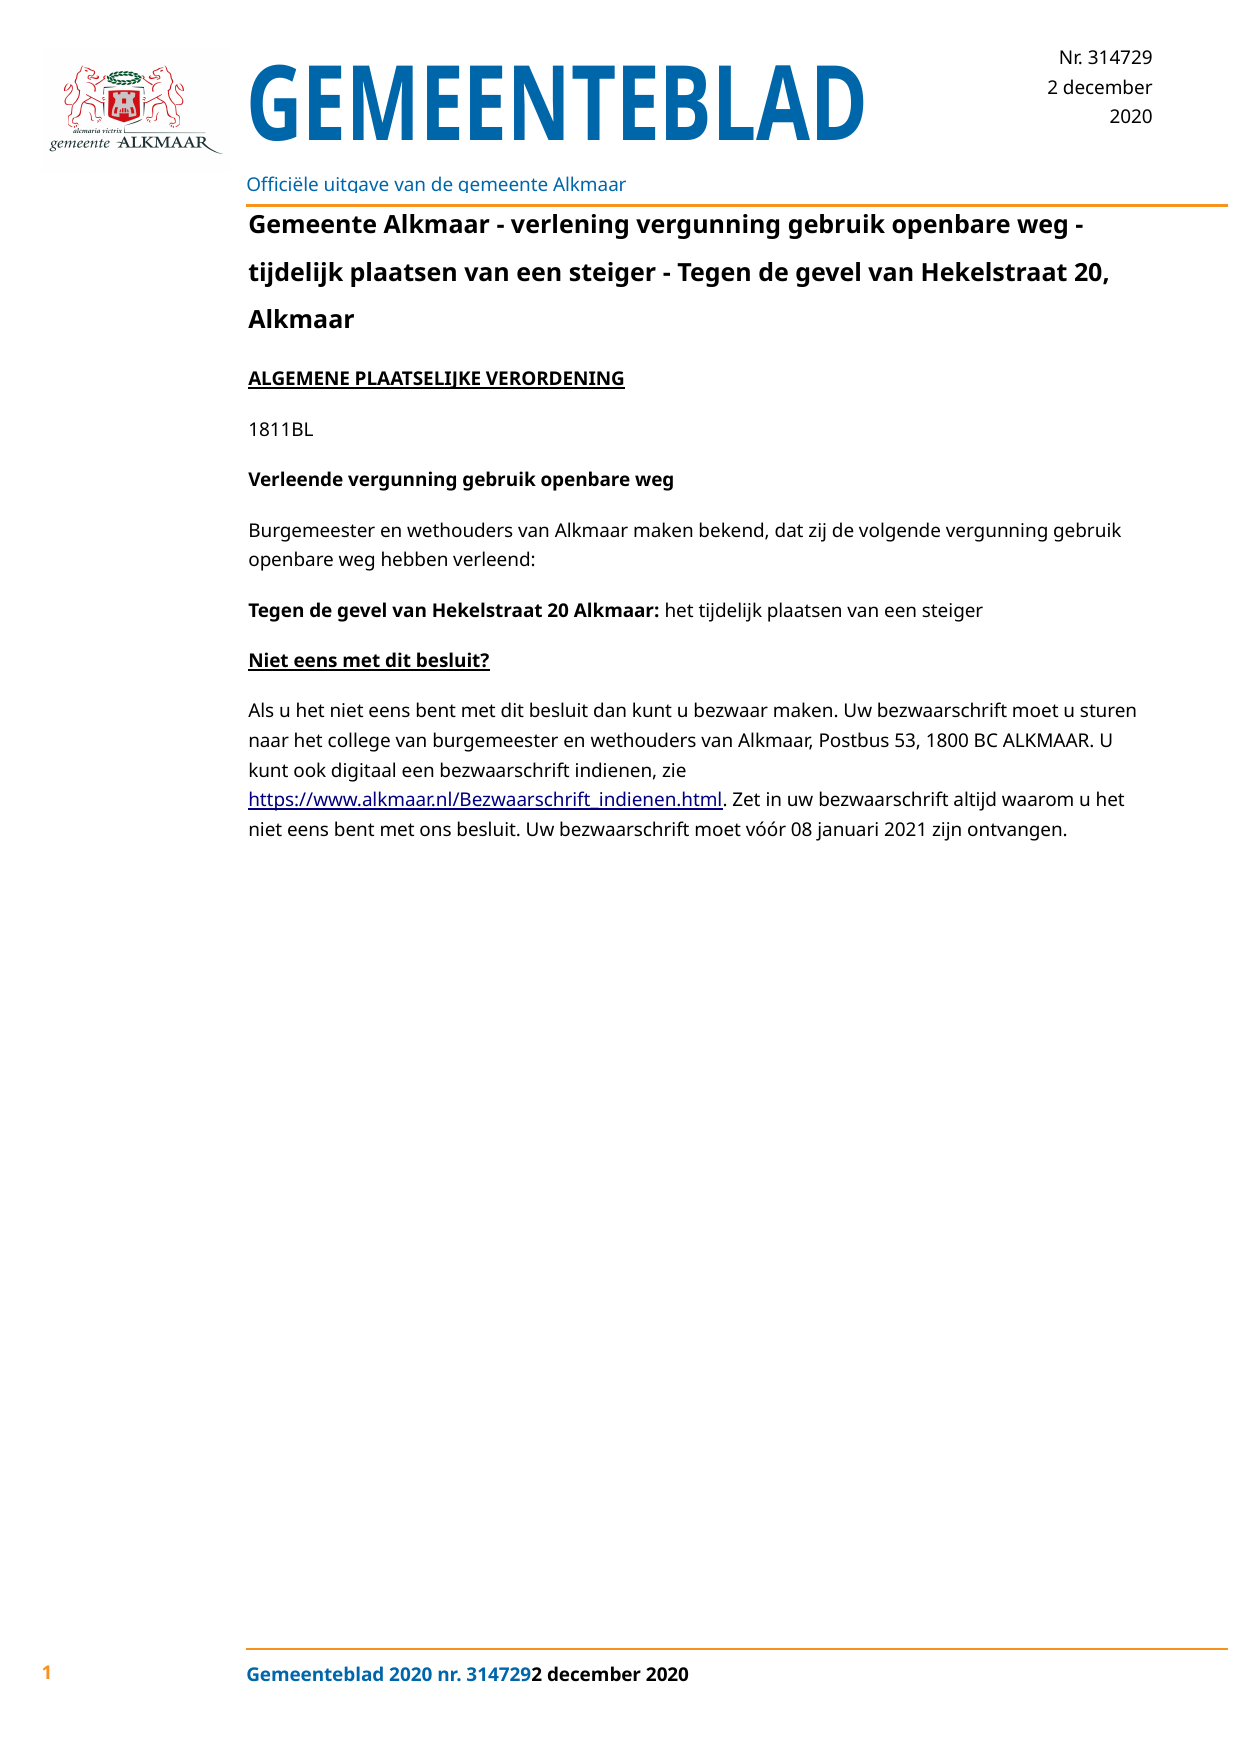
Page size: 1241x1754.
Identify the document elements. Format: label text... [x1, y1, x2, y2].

text Burgemeester en wethouders van Alkmaar maken bekend, dat zij de volgende vergunning gebruik openbare weg hebben verleend: [248, 517, 1152, 572]
text Tegen de gevel van Hekelstraat 20 Alkmaar: het tijdelijk plaatsen van een steiger [248, 597, 1152, 622]
picture [41, 47, 231, 172]
text Niet eens met dit besluit? [248, 647, 1152, 673]
text Gemeente Alkmaar - verlening vergunning gebruik openbare weg - tijdelijk plaatsen van een steiger - Tegen de gevel van Hekelstraat 20, Alkmaar [248, 207, 1152, 336]
text ALGEMENE PLAATSELIJKE VERORDENING [248, 366, 1152, 391]
text Als u het niet eens bent met dit besluit dan kunt u bezwaar maken. Uw bezwaarschrift moet u sturen naar het college van burgemeester en wethouders van Alkmaar, Postbus 53, 1800 BC ALKMAAR. U kunt ook digitaal een bezwaarschrift indienen, zie https://www.alkmaar.nl/Bezwaarschrift_indienen.html. Zet in uw bezwaarschrift altijd waarom u het niet eens bent met ons besluit. Uw bezwaarschrift moet vóór 08 januari 2021 zijn ontvangen. [248, 698, 1152, 842]
text Verleende vergunning gebruik openbare weg [248, 466, 1152, 492]
text 1811BL [248, 416, 1152, 442]
